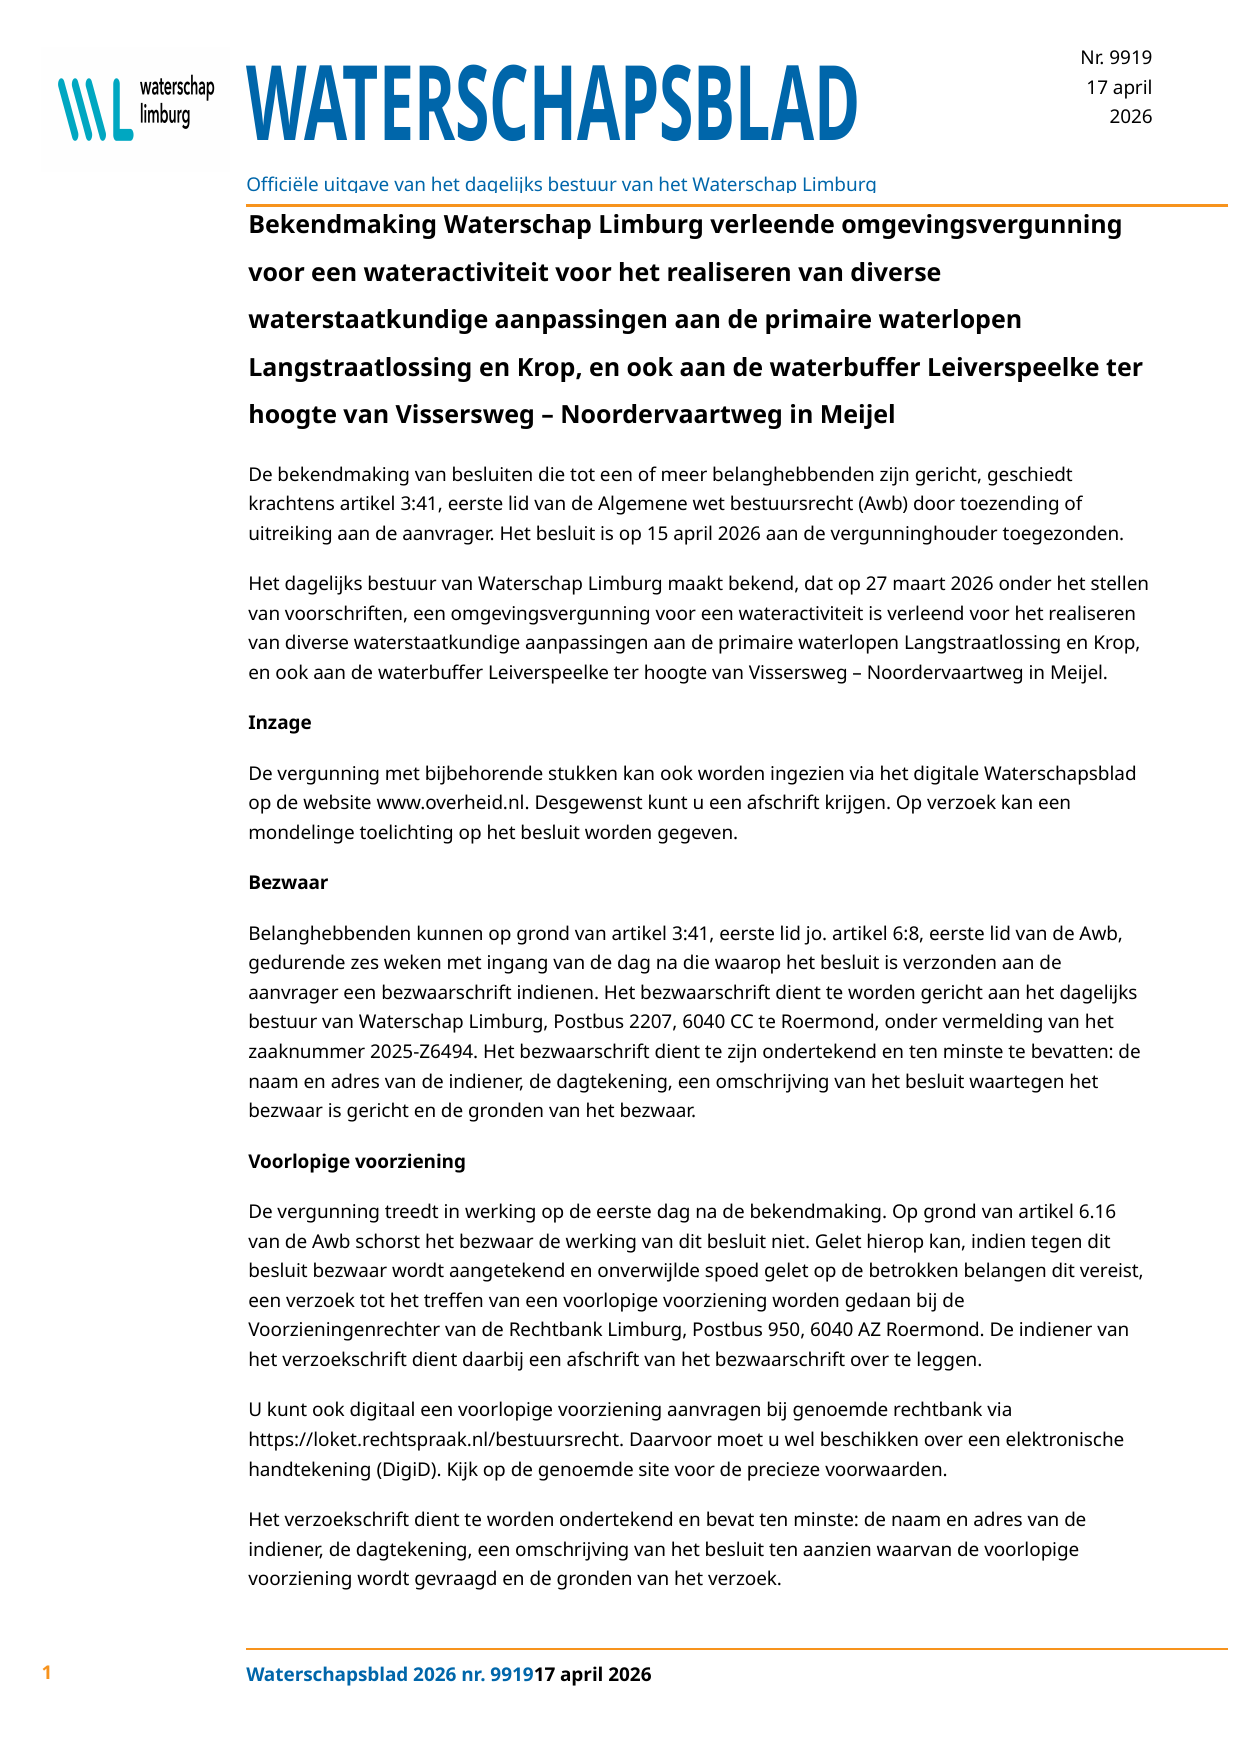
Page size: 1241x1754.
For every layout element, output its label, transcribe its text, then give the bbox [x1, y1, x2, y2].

text Bekendmaking Waterschap Limburg verleende omgevingsvergunning voor een wateractiviteit voor het realiseren van diverse waterstaatkundige aanpassingen aan de primaire waterlopen Langstraatlossing en Krop, en ook aan de waterbuffer Leiverspeelke ter hoogte van Vissersweg – Noordervaartweg in Meijel [248, 207, 1152, 431]
text De bekendmaking van besluiten die tot een of meer belanghebbenden zijn gericht, geschiedt krachtens artikel 3:41, eerste lid van de Algemene wet bestuursrecht (Awb) door toezending of uitreiking aan de aanvrager. Het besluit is op 15 april 2026 aan de vergunninghouder toegezonden. [248, 461, 1152, 546]
text Voorlopige voorziening [248, 1148, 1152, 1173]
text De vergunning treedt in werking op de eerste dag na de bekendmaking. Op grond van artikel 6.16 van de Awb schorst het bezwaar de werking van dit besluit niet. Gelet hierop kan, indien tegen dit besluit bezwaar wordt aangetekend en onverwijlde spoed gelet op de betrokken belangen dit vereist, een verzoek tot het treffen van een voorlopige voorziening worden gedaan bij de Voorzieningenrechter van de Rechtbank Limburg, Postbus 950, 6040 AZ Roermond. De indiener van het verzoekschrift dient daarbij een afschrift van het bezwaarschrift over te leggen. [248, 1198, 1152, 1372]
text Bezwaar [248, 869, 1152, 895]
text Het verzoekschrift dient te worden ondertekend en bevat ten minste: de naam en adres van de indiener, de dagtekening, een omschrijving van het besluit ten aanzien waarvan de voorlopige voorziening wordt gevraagd en de gronden van het verzoek. [248, 1506, 1152, 1591]
picture [41, 47, 231, 172]
text Het dagelijks bestuur van Waterschap Limburg maakt bekend, dat op 27 maart 2026 onder het stellen van voorschriften, een omgevingsvergunning voor een wateractiviteit is verleend voor het realiseren van diverse waterstaatkundige aanpassingen aan de primaire waterlopen Langstraatlossing en Krop, en ook aan de waterbuffer Leiverspeelke ter hoogte van Vissersweg – Noordervaartweg in Meijel. [248, 570, 1152, 685]
text Inzage [248, 709, 1152, 735]
text Belanghebbenden kunnen op grond van artikel 3:41, eerste lid jo. artikel 6:8, eerste lid van de Awb, gedurende zes weken met ingang van de dag na die waarop het besluit is verzonden aan de aanvrager een bezwaarschrift indienen. Het bezwaarschrift dient te worden gericht aan het dagelijks bestuur van Waterschap Limburg, Postbus 2207, 6040 CC te Roermond, onder vermelding van het zaaknummer 2025-Z6494. Het bezwaarschrift dient te zijn ondertekend en ten minste te bevatten: de naam en adres van de indiener, de dagtekening, een omschrijving van het besluit waartegen het bezwaar is gericht en de gronden van het bezwaar. [248, 920, 1152, 1123]
text U kunt ook digitaal een voorlopige voorziening aanvragen bij genoemde rechtbank via https://loket.rechtspraak.nl/bestuursrecht. Daarvoor moet u wel beschikken over een elektronische handtekening (DigiD). Kijk op de genoemde site voor de precieze voorwaarden. [248, 1397, 1152, 1481]
text De vergunning met bijbehorende stukken kan ook worden ingezien via het digitale Waterschapsblad op de website www.overheid.nl. Desgewenst kunt u een afschrift krijgen. Op verzoek kan een mondelinge toelichting op het besluit worden gegeven. [248, 760, 1152, 845]
